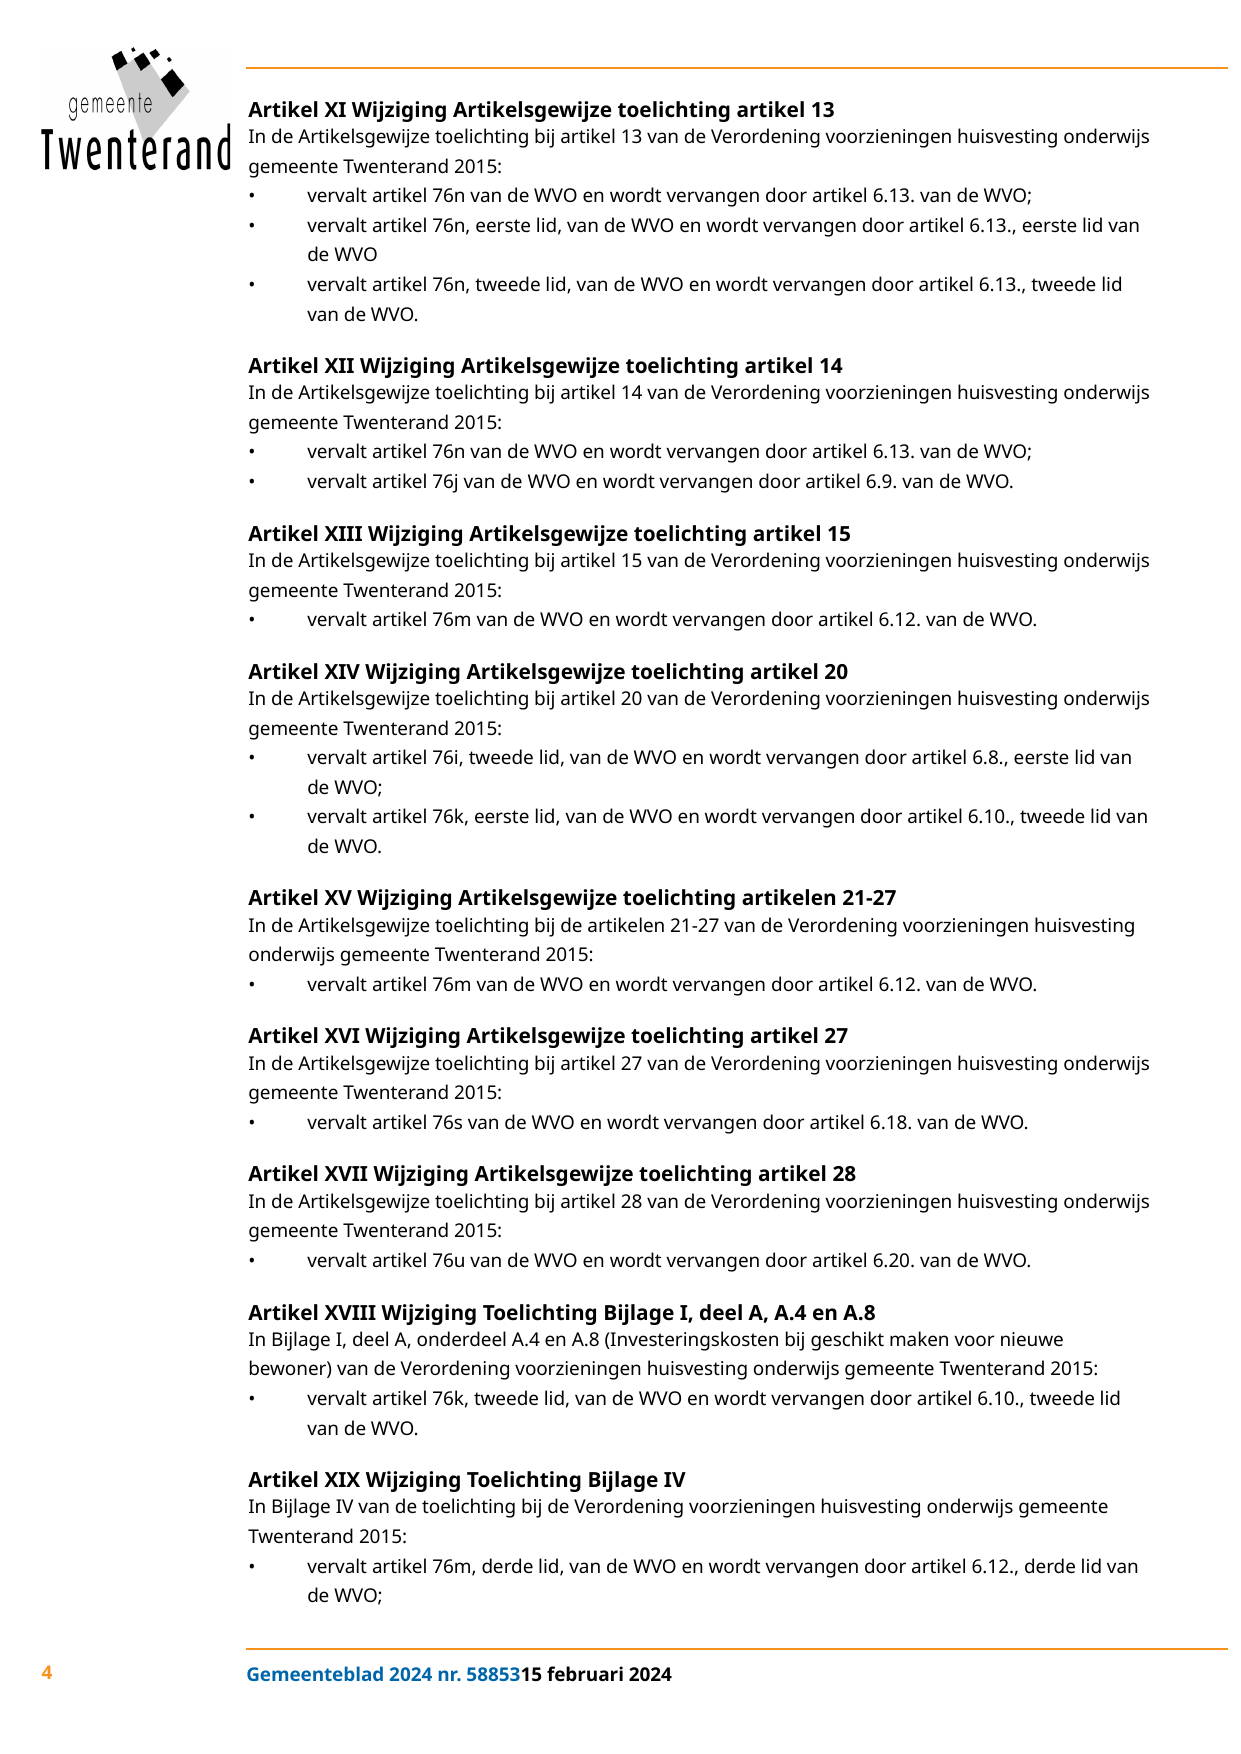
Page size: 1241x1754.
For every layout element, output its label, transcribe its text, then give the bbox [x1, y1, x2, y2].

text In Bijlage IV van de toelichting bij de Verordening voorzieningen huisvesting onderwijs gemeente Twenterand 2015: [248, 1494, 1152, 1549]
text Artikel XVII Wijziging Artikelsgewijze toelichting artikel 28 [248, 1159, 1152, 1188]
list vervalt artikel 76m van de WVO en wordt vervangen door artikel 6.12. van de WVO. [248, 971, 1152, 997]
list vervalt artikel 76k, tweede lid, van de WVO en wordt vervangen door artikel 6.10., tweede lid van de WVO. [248, 1385, 1152, 1441]
text Artikel XIX Wijziging Toelichting Bijlage IV [248, 1465, 1152, 1494]
list vervalt artikel 76m, derde lid, van de WVO en wordt vervangen door artikel 6.12., derde lid van de WVO; [248, 1553, 1152, 1608]
list vervalt artikel 76j van de WVO en wordt vervangen door artikel 6.9. van de WVO. [248, 468, 1152, 494]
list vervalt artikel 76n van de WVO en wordt vervangen door artikel 6.13. van de WVO; [248, 182, 1152, 208]
text Artikel XIII Wijziging Artikelsgewijze toelichting artikel 15 [248, 519, 1152, 547]
text In de Artikelsgewijze toelichting bij artikel 28 van de Verordening voorzieningen huisvesting onderwijs gemeente Twenterand 2015: [248, 1188, 1152, 1243]
list vervalt artikel 76u van de WVO en wordt vervangen door artikel 6.20. van de WVO. [248, 1247, 1152, 1273]
list vervalt artikel 76m van de WVO en wordt vervangen door artikel 6.12. van de WVO. [248, 606, 1152, 632]
text Artikel XV Wijziging Artikelsgewijze toelichting artikelen 21-27 [248, 883, 1152, 912]
text Artikel XVIII Wijziging Toelichting Bijlage I, deel A, A.4 en A.8 [248, 1298, 1152, 1326]
text In de Artikelsgewijze toelichting bij artikel 15 van de Verordening voorzieningen huisvesting onderwijs gemeente Twenterand 2015: [248, 547, 1152, 602]
text Artikel XIV Wijziging Artikelsgewijze toelichting artikel 20 [248, 657, 1152, 685]
list vervalt artikel 76n, tweede lid, van de WVO en wordt vervangen door artikel 6.13., tweede lid van de WVO. [248, 271, 1152, 326]
list vervalt artikel 76n van de WVO en wordt vervangen door artikel 6.13. van de WVO; [248, 439, 1152, 464]
text In de Artikelsgewijze toelichting bij artikel 13 van de Verordening voorzieningen huisvesting onderwijs gemeente Twenterand 2015: [248, 123, 1152, 178]
picture [41, 47, 231, 172]
list vervalt artikel 76s van de WVO en wordt vervangen door artikel 6.18. van de WVO. [248, 1109, 1152, 1135]
text In de Artikelsgewijze toelichting bij de artikelen 21-27 van de Verordening voorzieningen huisvesting onderwijs gemeente Twenterand 2015: [248, 912, 1152, 967]
text In de Artikelsgewijze toelichting bij artikel 27 van de Verordening voorzieningen huisvesting onderwijs gemeente Twenterand 2015: [248, 1050, 1152, 1105]
list vervalt artikel 76n, eerste lid, van de WVO en wordt vervangen door artikel 6.13., eerste lid van de WVO [248, 212, 1152, 267]
list vervalt artikel 76i, tweede lid, van de WVO en wordt vervangen door artikel 6.8., eerste lid van de WVO; [248, 744, 1152, 800]
text In Bijlage I, deel A, onderdeel A.4 en A.8 (Investeringskosten bij geschikt maken voor nieuwe bewoner) van de Verordening voorzieningen huisvesting onderwijs gemeente Twenterand 2015: [248, 1326, 1152, 1381]
text Artikel XI Wijziging Artikelsgewijze toelichting artikel 13 [248, 95, 1152, 123]
text Artikel XVI Wijziging Artikelsgewijze toelichting artikel 27 [248, 1022, 1152, 1050]
text Artikel XII Wijziging Artikelsgewijze toelichting artikel 14 [248, 351, 1152, 379]
text In de Artikelsgewijze toelichting bij artikel 14 van de Verordening voorzieningen huisvesting onderwijs gemeente Twenterand 2015: [248, 379, 1152, 435]
list vervalt artikel 76k, eerste lid, van de WVO en wordt vervangen door artikel 6.10., tweede lid van de WVO. [248, 803, 1152, 859]
text In de Artikelsgewijze toelichting bij artikel 20 van de Verordening voorzieningen huisvesting onderwijs gemeente Twenterand 2015: [248, 685, 1152, 741]
